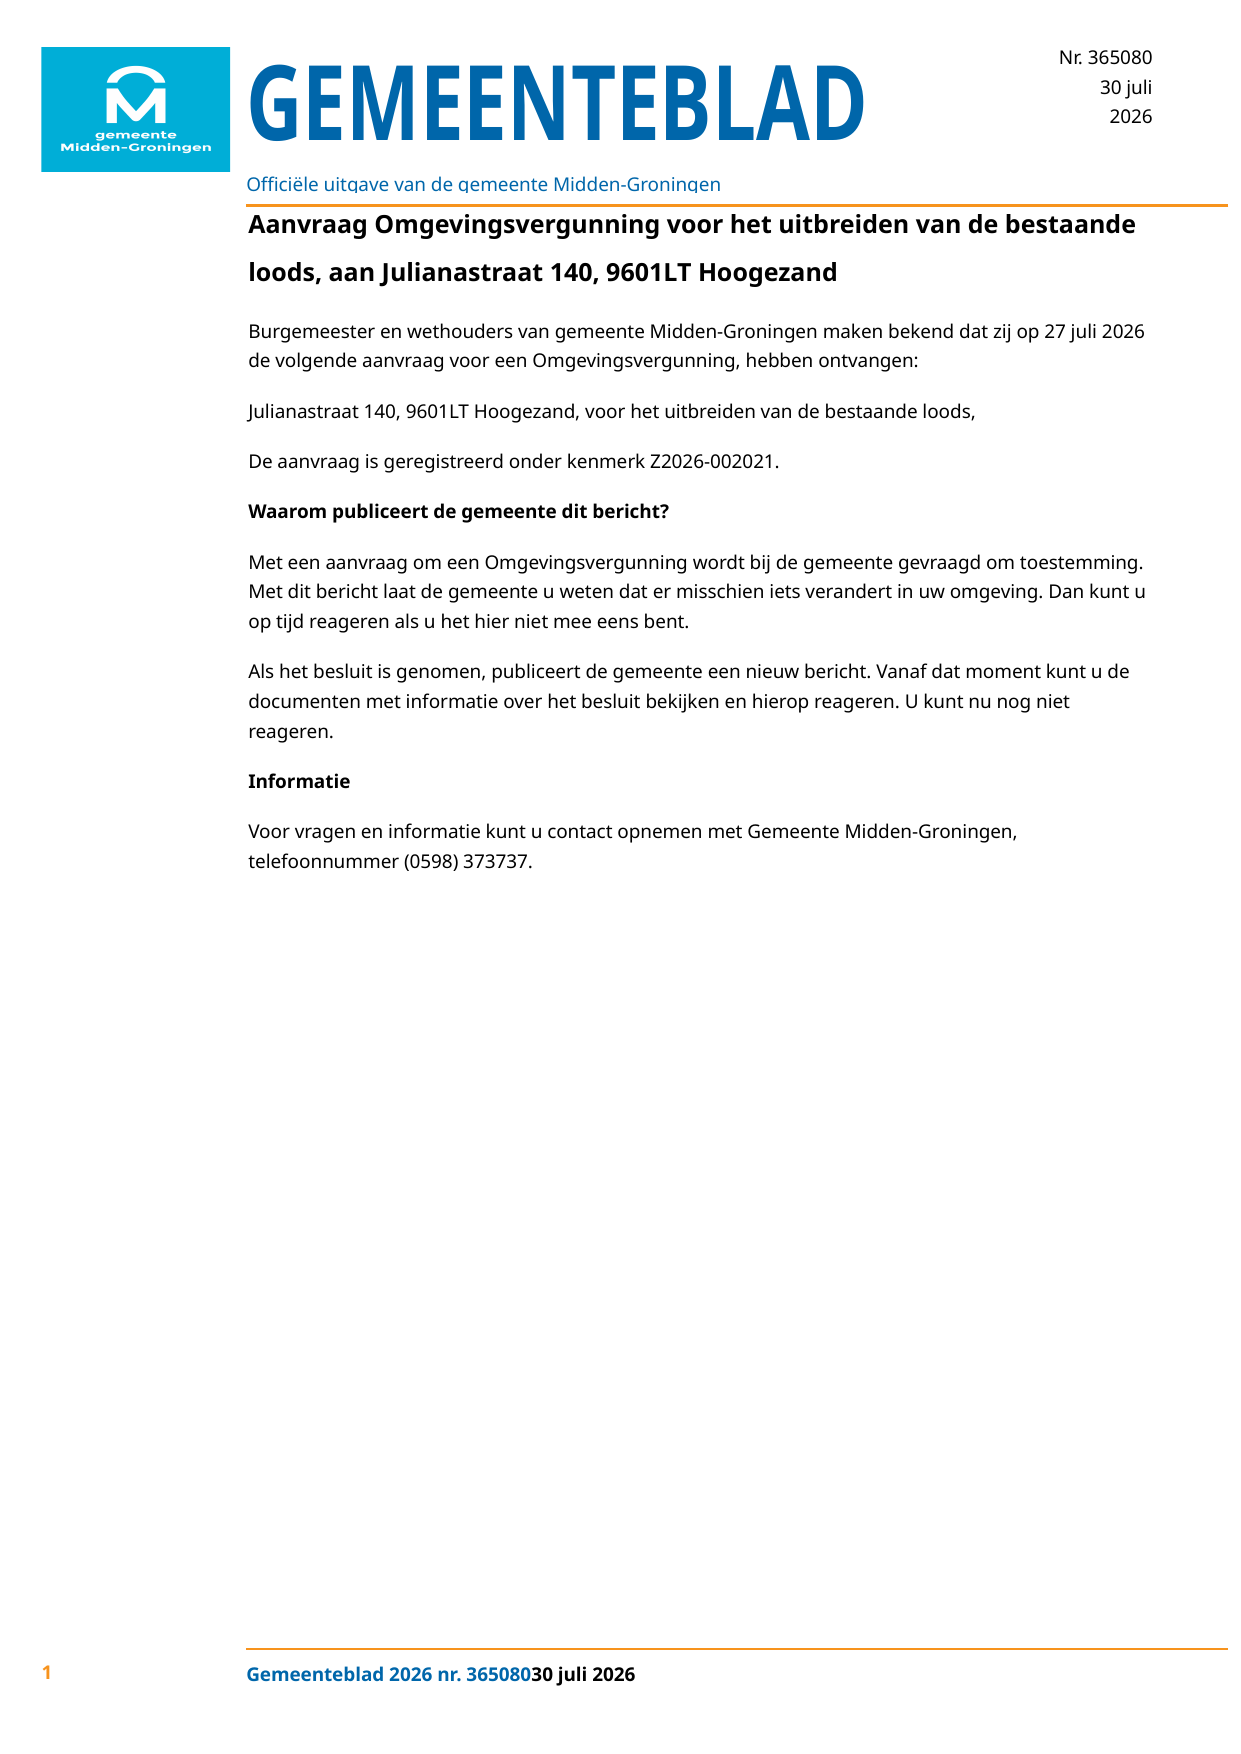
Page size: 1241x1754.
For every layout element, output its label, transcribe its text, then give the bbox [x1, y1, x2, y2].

text Burgemeester en wethouders van gemeente Midden-Groningen maken bekend dat zij op 27 juli 2026 de volgende aanvraag voor een Omgevingsvergunning, hebben ontvangen: [248, 318, 1152, 373]
text Informatie [248, 768, 1152, 794]
text Aanvraag Omgevingsvergunning voor het uitbreiden van de bestaande loods, aan Julianastraat 140, 9601LT Hoogezand [248, 207, 1152, 288]
text Waarom publiceert de gemeente dit bericht? [248, 499, 1152, 524]
text Als het besluit is genomen, publiceert de gemeente een nieuw bericht. Vanaf dat moment kunt u de documenten met informatie over het besluit bekijken en hierop reageren. U kunt nu nog niet reageren. [248, 659, 1152, 744]
text Voor vragen en informatie kunt u contact opnemen met Gemeente Midden-Groningen, telefoonnummer (0598) 373737. [248, 819, 1152, 874]
text Julianastraat 140, 9601LT Hoogezand, voor het uitbreiden van de bestaande loods, [248, 398, 1152, 424]
picture [108, 66, 164, 82]
text De aanvraag is geregistreerd onder kenmerk Z2026-002021. [248, 448, 1152, 474]
picture [107, 89, 165, 122]
text Met een aanvraag om een Omgevingsvergunning wordt bij de gemeente gevraagd om toestemming. Met dit bericht laat de gemeente u weten dat er misschien iets verandert in uw omgeving. Dan kunt u op tijd reageren als u het hier niet mee eens bent. [248, 549, 1152, 634]
picture [184, 146, 190, 153]
